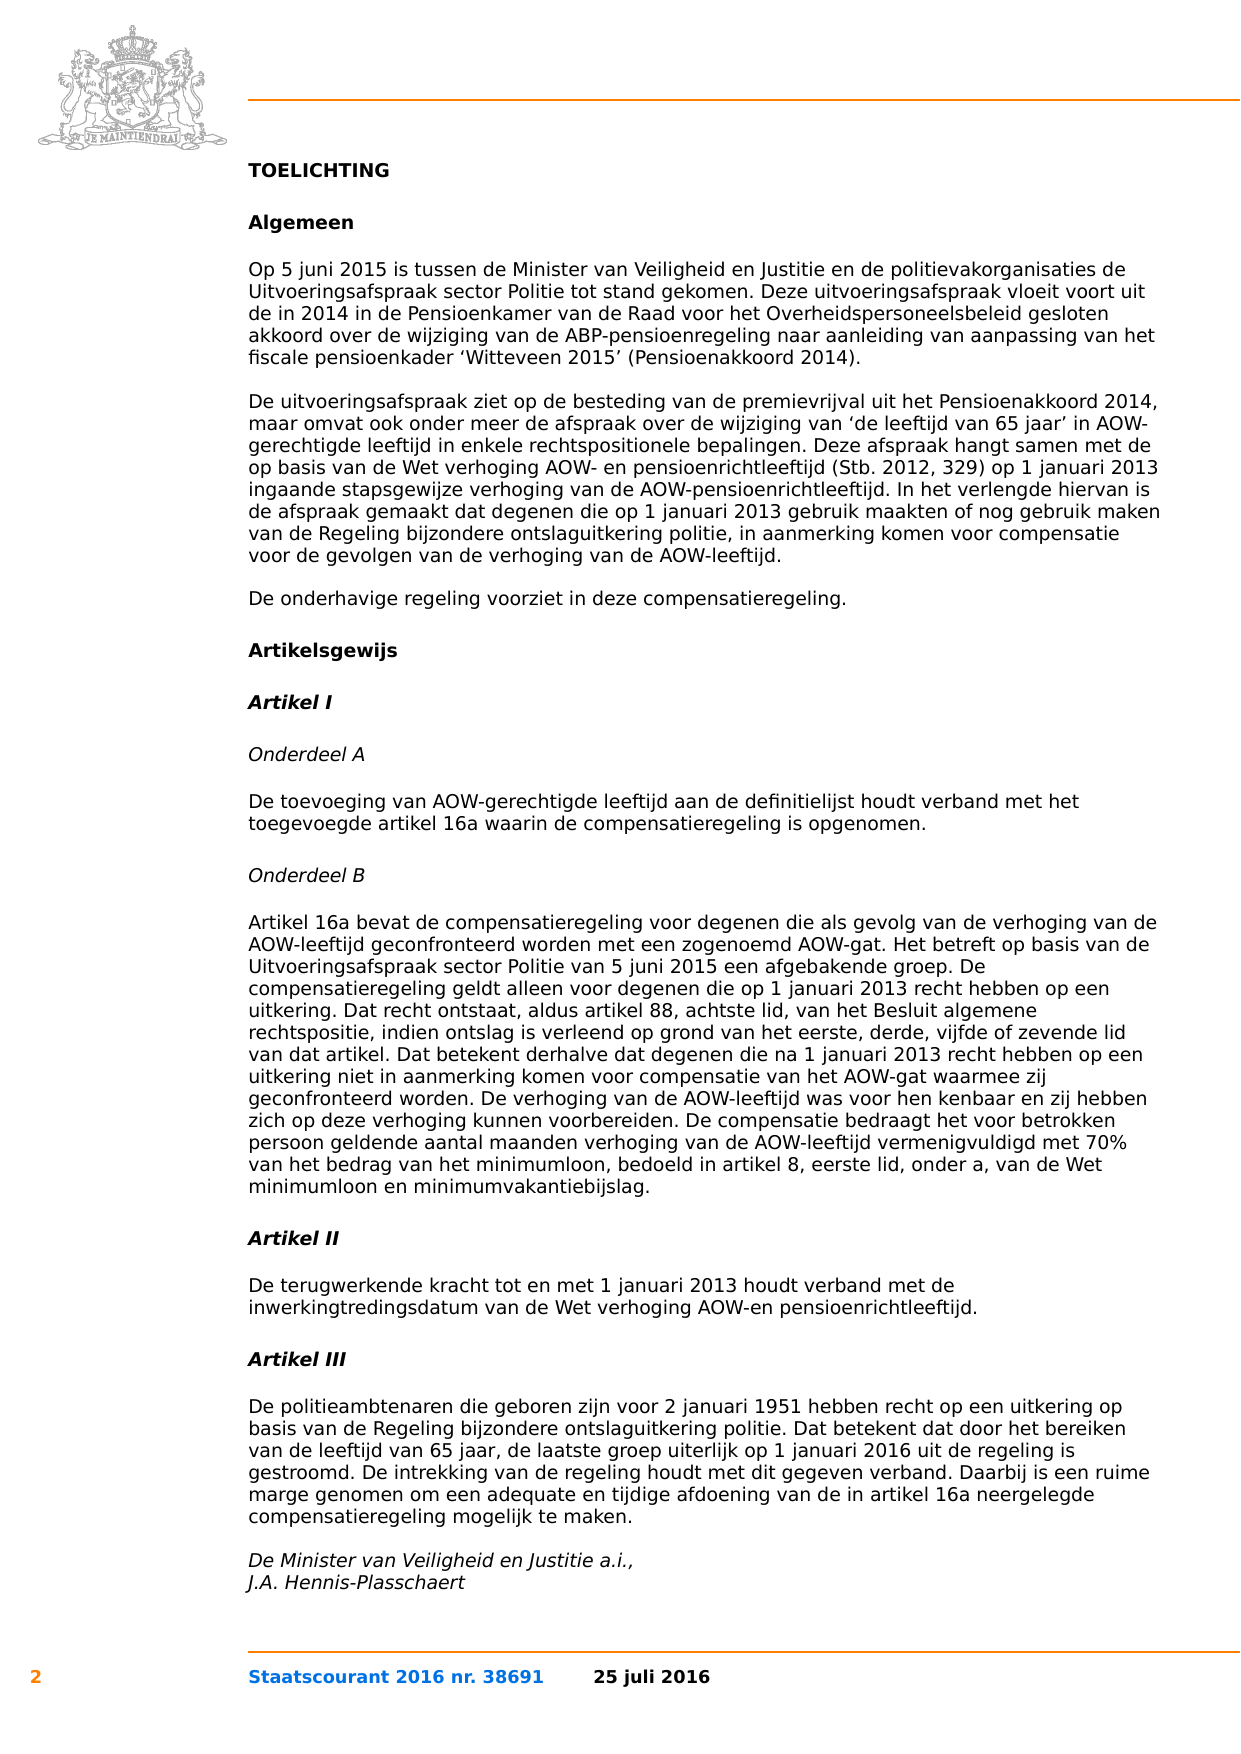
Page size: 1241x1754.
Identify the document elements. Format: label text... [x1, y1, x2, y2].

subtitle Onderdeel B [248, 865, 1163, 887]
subtitle Artikel I [248, 692, 1163, 714]
text Op 5 juni 2015 is tussen de Minister van Veiligheid en Justitie en de politievakorganisaties de Uitvoeringsafspraak sector Politie tot stand gekomen. Deze uitvoeringsafspraak vloeit voort uit de in 2014 in de Pensioenkamer van de Raad voor het Overheidspersoneelsbeleid gesloten akkoord over de wijziging van de ABP-pensioenregeling naar aanleiding van aanpassing van het fiscale pensioenkader ‘Witteveen 2015’ (Pensioenakkoord 2014). [248, 259, 1163, 369]
text De toevoeging van AOW-gerechtigde leeftijd aan de definitielijst houdt verband met het toegevoegde artikel 16a waarin de compensatieregeling is opgenomen. [248, 791, 1163, 835]
subtitle Artikel III [248, 1349, 1163, 1371]
subtitle Artikelsgewijs [248, 640, 1163, 662]
subtitle TOELICHTING [248, 160, 1163, 182]
text De terugwerkende kracht tot en met 1 januari 2013 houdt verband met de inwerkingtredingsdatum van de Wet verhoging AOW-en pensioenrichtleeftijd. [248, 1275, 1163, 1319]
subtitle Onderdeel A [248, 744, 1163, 766]
text Artikel 16a bevat de compensatieregeling voor degenen die als gevolg van de verhoging van de AOW-leeftijd geconfronteerd worden met een zogenoemd AOW-gat. Het betreft op basis van de Uitvoeringsafspraak sector Politie van 5 juni 2015 een afgebakende groep. De compensatieregeling geldt alleen voor degenen die op 1 januari 2013 recht hebben op een uitkering. Dat recht ontstaat, aldus artikel 88, achtste lid, van het Besluit algemene rechtspositie, indien ontslag is verleend op grond van het eerste, derde, vijfde of zevende lid van dat artikel. Dat betekent derhalve dat degenen die na 1 januari 2013 recht hebben op een uitkering niet in aanmerking komen voor compensatie van het AOW-gat waarmee zij geconfronteerd worden. De verhoging van de AOW-leeftijd was voor hen kenbaar en zij hebben zich op deze verhoging kunnen voorbereiden. De compensatie bedraagt het voor betrokken persoon geldende aantal maanden verhoging van de AOW-leeftijd vermenigvuldigd met 70% van het bedrag van het minimumloon, bedoeld in artikel 8, eerste lid, onder a, van de Wet minimumloon en minimumvakantiebijslag. [248, 912, 1163, 1198]
subtitle Artikel II [248, 1228, 1163, 1250]
picture [38, 25, 227, 150]
text De onderhavige regeling voorziet in deze compensatieregeling. [248, 588, 1163, 610]
text De uitvoeringsafspraak ziet op de besteding van de premievrijval uit het Pensioenakkoord 2014, maar omvat ook onder meer de afspraak over de wijziging van ‘de leeftijd van 65 jaar’ in AOW-gerechtigde leeftijd in enkele rechtspositionele bepalingen. Deze afspraak hangt samen met de op basis van de Wet verhoging AOW- en pensioenrichtleeftijd (Stb. 2012, 329) op 1 januari 2013 ingaande stapsgewijze verhoging van de AOW-pensioenrichtleeftijd. In het verlengde hiervan is de afspraak gemaakt dat degenen die op 1 januari 2013 gebruik maakten of nog gebruik maken van de Regeling bijzondere ontslaguitkering politie, in aanmerking komen voor compensatie voor de gevolgen van de verhoging van de AOW-leeftijd. [248, 391, 1163, 566]
text De politieambtenaren die geboren zijn voor 2 januari 1951 hebben recht op een uitkering op basis van de Regeling bijzondere ontslaguitkering politie. Dat betekent dat door het bereiken van de leeftijd van 65 jaar, de laatste groep uiterlijk op 1 januari 2016 uit de regeling is gestroomd. De intrekking van de regeling houdt met dit gegeven verband. Daarbij is een ruime marge genomen om een adequate en tijdige afdoening van de in artikel 16a neergelegde compensatieregeling mogelijk te maken. [248, 1396, 1163, 1528]
text De Minister van Veiligheid en Justitie a.i., J.A. Hennis-Plasschaert [248, 1549, 1163, 1593]
subtitle Algemeen [248, 212, 1163, 234]
